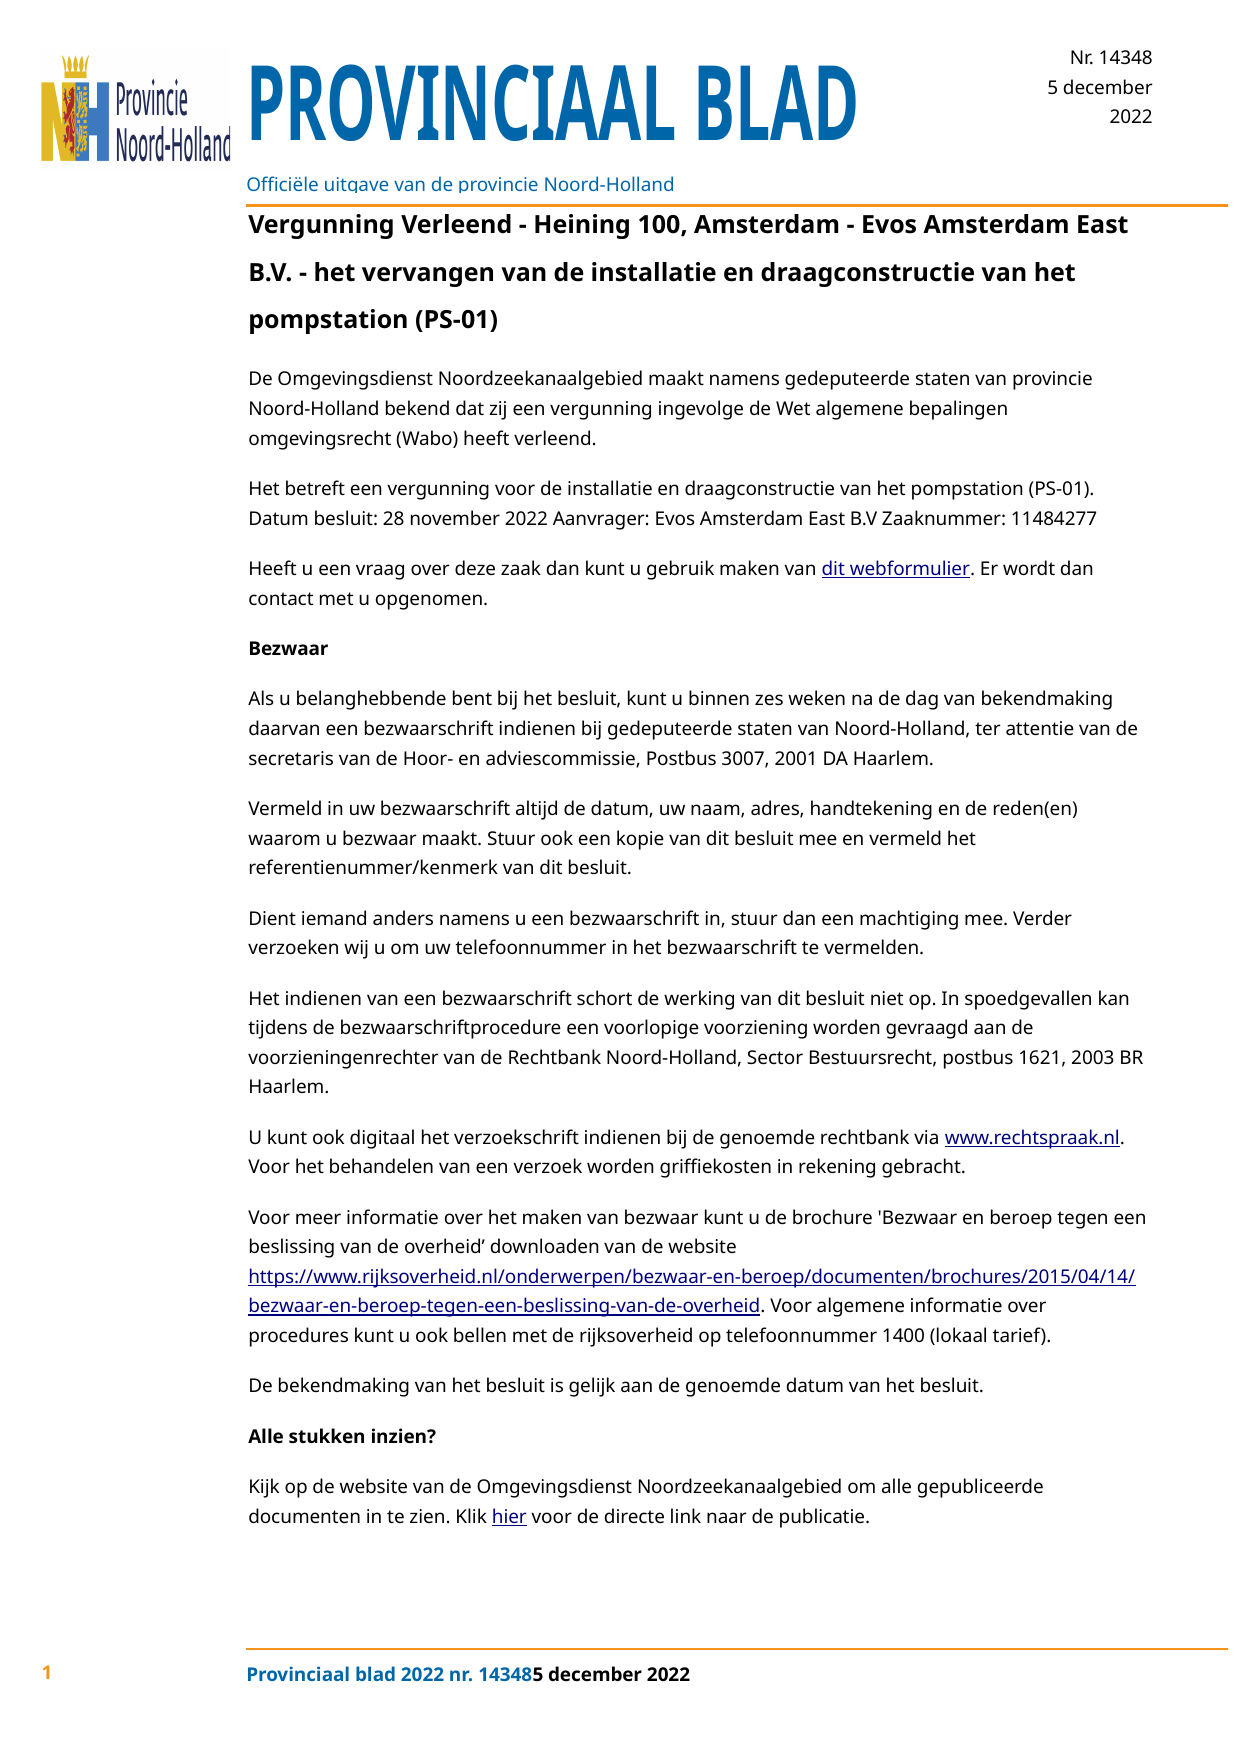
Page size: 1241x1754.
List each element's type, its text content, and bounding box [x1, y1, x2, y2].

text Bezwaar [248, 635, 1152, 661]
text De Omgevingsdienst Noordzeekanaalgebied maakt namens gedeputeerde staten van provincie Noord-Holland bekend dat zij een vergunning ingevolge de Wet algemene bepalingen omgevingsrecht (Wabo) heeft verleend. [248, 366, 1152, 450]
text Dient iemand anders namens u een bezwaarschrift in, stuur dan een machtiging mee. Verder verzoeken wij u om uw telefoonnummer in het bezwaarschrift te vermelden. [248, 905, 1152, 960]
text Vermeld in uw bezwaarschrift altijd de datum, uw naam, adres, handtekening en de reden(en) waarom u bezwaar maakt. Stuur ook een kopie van dit besluit mee en vermeld het referentienummer/kenmerk van dit besluit. [248, 795, 1152, 880]
text Het indienen van een bezwaarschrift schort de werking van dit besluit niet op. In spoedgevallen kan tijdens de bezwaarschriftprocedure een voorlopige voorziening worden gevraagd aan de voorzieningenrechter van de Rechtbank Noord-Holland, Sector Bestuursrecht, postbus 1621, 2003 BR Haarlem. [248, 985, 1152, 1099]
text Alle stukken inzien? [248, 1423, 1152, 1449]
text Als u belanghebbende bent bij het besluit, kunt u binnen zes weken na de dag van bekendmaking daarvan een bezwaarschrift indienen bij gedeputeerde staten van Noord-Holland, ter attentie van de secretaris van de Hoor- en adviescommissie, Postbus 3007, 2001 DA Haarlem. [248, 686, 1152, 770]
text Voor meer informatie over het maken van bezwaar kunt u de brochure 'Bezwaar en beroep tegen een beslissing van de overheid’ downloaden van de website https://www.rijksoverheid.nl/onderwerpen/bezwaar-en-beroep/documenten/brochures/2015/04/14/bezwaar-en-beroep-tegen-een-beslissing-van-de-overheid. Voor algemene informatie over procedures kunt u ook bellen met de rijksoverheid op telefoonnummer 1400 (lokaal tarief). [248, 1204, 1152, 1348]
text Vergunning Verleend - Heining 100, Amsterdam - Evos Amsterdam East B.V. - het vervangen van de installatie en draagconstructie van het pompstation (PS-01) [248, 207, 1152, 336]
text Het betreft een vergunning voor de installatie en draagconstructie van het pompstation (PS-01). Datum besluit: 28 november 2022 Aanvrager: Evos Amsterdam East B.V Zaaknummer: 11484277 [248, 475, 1152, 530]
text De bekendmaking van het besluit is gelijk aan de genoemde datum van het besluit. [248, 1373, 1152, 1398]
text Heeft u een vraag over deze zaak dan kunt u gebruik maken van dit webformulier. Er wordt dan contact met u opgenomen. [248, 555, 1152, 610]
picture [41, 47, 231, 172]
text U kunt ook digitaal het verzoekschrift indienen bij de genoemde rechtbank via www.rechtspraak.nl. Voor het behandelen van een verzoek worden griffiekosten in rekening gebracht. [248, 1124, 1152, 1179]
text Kijk op de website van de Omgevingsdienst Noordzeekanaalgebied om alle gepubliceerde documenten in te zien. Klik hier voor de directe link naar de publicatie. [248, 1473, 1152, 1529]
